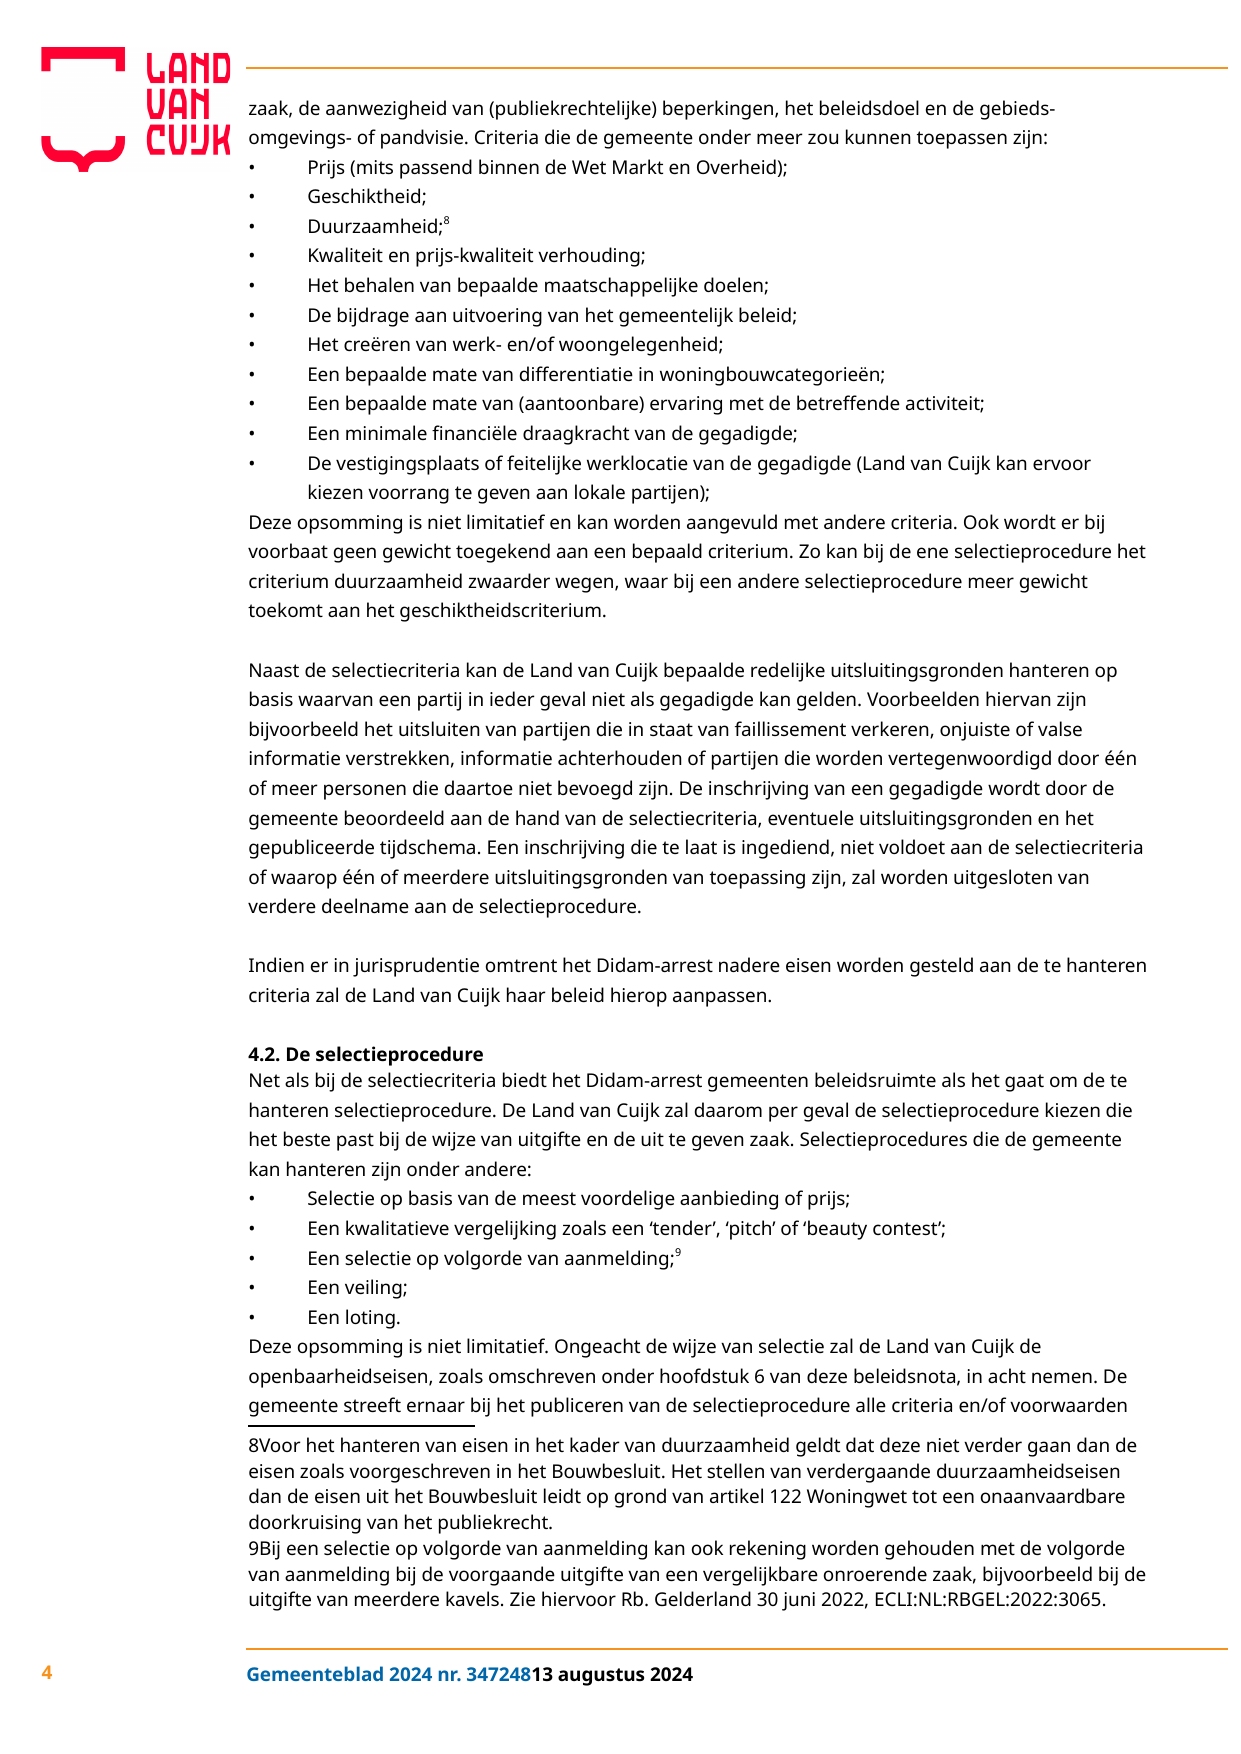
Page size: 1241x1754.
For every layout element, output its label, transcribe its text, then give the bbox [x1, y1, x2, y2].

list Geschiktheid; [248, 183, 1152, 209]
list Een minimale financiële draagkracht van de gegadigde; [248, 420, 1152, 446]
text Deze opsomming is niet limitatief. Ongeacht de wijze van selectie zal de Land van Cuijk de openbaarheidseisen, zoals omschreven onder hoofdstuk 6 van deze beleidsnota, in acht nemen. De gemeente streeft ernaar bij het publiceren van de selectieprocedure alle criteria en/of voorwaarden [248, 1333, 1152, 1418]
list Voor het hanteren van eisen in het kader van duurzaamheid geldt dat deze niet verder gaan dan de eisen zoals voorgeschreven in het Bouwbesluit. Het stellen van verdergaande duurzaamheidseisen dan de eisen uit het Bouwbesluit leidt op grond van artikel 122 Woningwet tot een onaanvaardbare doorkruising van het publiekrecht. [248, 1432, 1152, 1535]
list De bijdrage aan uitvoering van het gemeentelijk beleid; [248, 302, 1152, 328]
text Deze opsomming is niet limitatief en kan worden aangevuld met andere criteria. Ook wordt er bij voorbaat geen gewicht toegekend aan een bepaald criterium. Zo kan bij de ene selectieprocedure het criterium duurzaamheid zwaarder wegen, waar bij een andere selectieprocedure meer gewicht toekomt aan het geschiktheidscriterium. [248, 509, 1152, 623]
list Een bepaalde mate van (aantoonbare) ervaring met de betreffende activiteit; [248, 391, 1152, 416]
list Een veiling; [248, 1274, 1152, 1300]
list Kwaliteit en prijs-kwaliteit verhouding; [248, 243, 1152, 268]
list De vestigingsplaats of feitelijke werklocatie van de gegadigde (Land van Cuijk kan ervoor kiezen voorrang te geven aan lokale partijen); [248, 450, 1152, 505]
list Het creëren van werk- en/of woongelegenheid; [248, 331, 1152, 357]
list Bij een selectie op volgorde van aanmelding kan ook rekening worden gehouden met de volgorde van aanmelding bij de voorgaande uitgifte van een vergelijkbare onroerende zaak, bijvoorbeeld bij de uitgifte van meerdere kavels. Zie hiervoor Rb. Gelderland 30 juni 2022, ECLI:NL:RBGEL:2022:3065. [248, 1535, 1152, 1612]
list Een loting. [248, 1304, 1152, 1329]
list Een bepaalde mate van differentiatie in woningbouwcategorieën; [248, 361, 1152, 387]
text Naast de selectiecriteria kan de Land van Cuijk bepaalde redelijke uitsluitingsgronden hanteren op basis waarvan een partij in ieder geval niet als gegadigde kan gelden. Voorbeelden hiervan zijn bijvoorbeeld het uitsluiten van partijen die in staat van faillissement verkeren, onjuiste of valse informatie verstrekken, informatie achterhouden of partijen die worden vertegenwoordigd door één of meer personen die daartoe niet bevoegd zijn. De inschrijving van een gegadigde wordt door de gemeente beoordeeld aan de hand van de selectiecriteria, eventuele uitsluitingsgronden en het gepubliceerde tijdschema. Een inschrijving die te laat is ingediend, niet voldoet aan de selectiecriteria of waarop één of meerdere uitsluitingsgronden van toepassing zijn, zal worden uitgesloten van verdere deelname aan de selectieprocedure. [248, 657, 1152, 919]
list Selectie op basis van de meest voordelige aanbieding of prijs; [248, 1186, 1152, 1211]
text 4.2. De selectieprocedure [248, 1041, 1152, 1067]
list Prijs (mits passend binnen de Wet Markt en Overheid); [248, 154, 1152, 180]
text Indien er in jurisprudentie omtrent het Didam-arrest nadere eisen worden gesteld aan de te hanteren criteria zal de Land van Cuijk haar beleid hierop aanpassen. [248, 953, 1152, 1008]
list Een kwalitatieve vergelijking zoals een ‘tender’, ‘pitch’ of ‘beauty contest’; [248, 1215, 1152, 1241]
list Het behalen van bepaalde maatschappelijke doelen; [248, 272, 1152, 298]
list Duurzaamheid; [248, 213, 1152, 239]
text Net als bij de selectiecriteria biedt het Didam-arrest gemeenten beleidsruimte als het gaat om de te hanteren selectieprocedure. De Land van Cuijk zal daarom per geval de selectieprocedure kiezen die het beste past bij de wijze van uitgifte en de uit te geven zaak. Selectieprocedures die de gemeente kan hanteren zijn onder andere: [248, 1067, 1152, 1182]
text zaak, de aanwezigheid van (publiekrechtelijke) beperkingen, het beleidsdoel en de gebieds- omgevings- of pandvisie. Criteria die de gemeente onder meer zou kunnen toepassen zijn: [248, 95, 1152, 150]
picture [41, 47, 231, 172]
list Een selectie op volgorde van aanmelding; [248, 1245, 1152, 1270]
